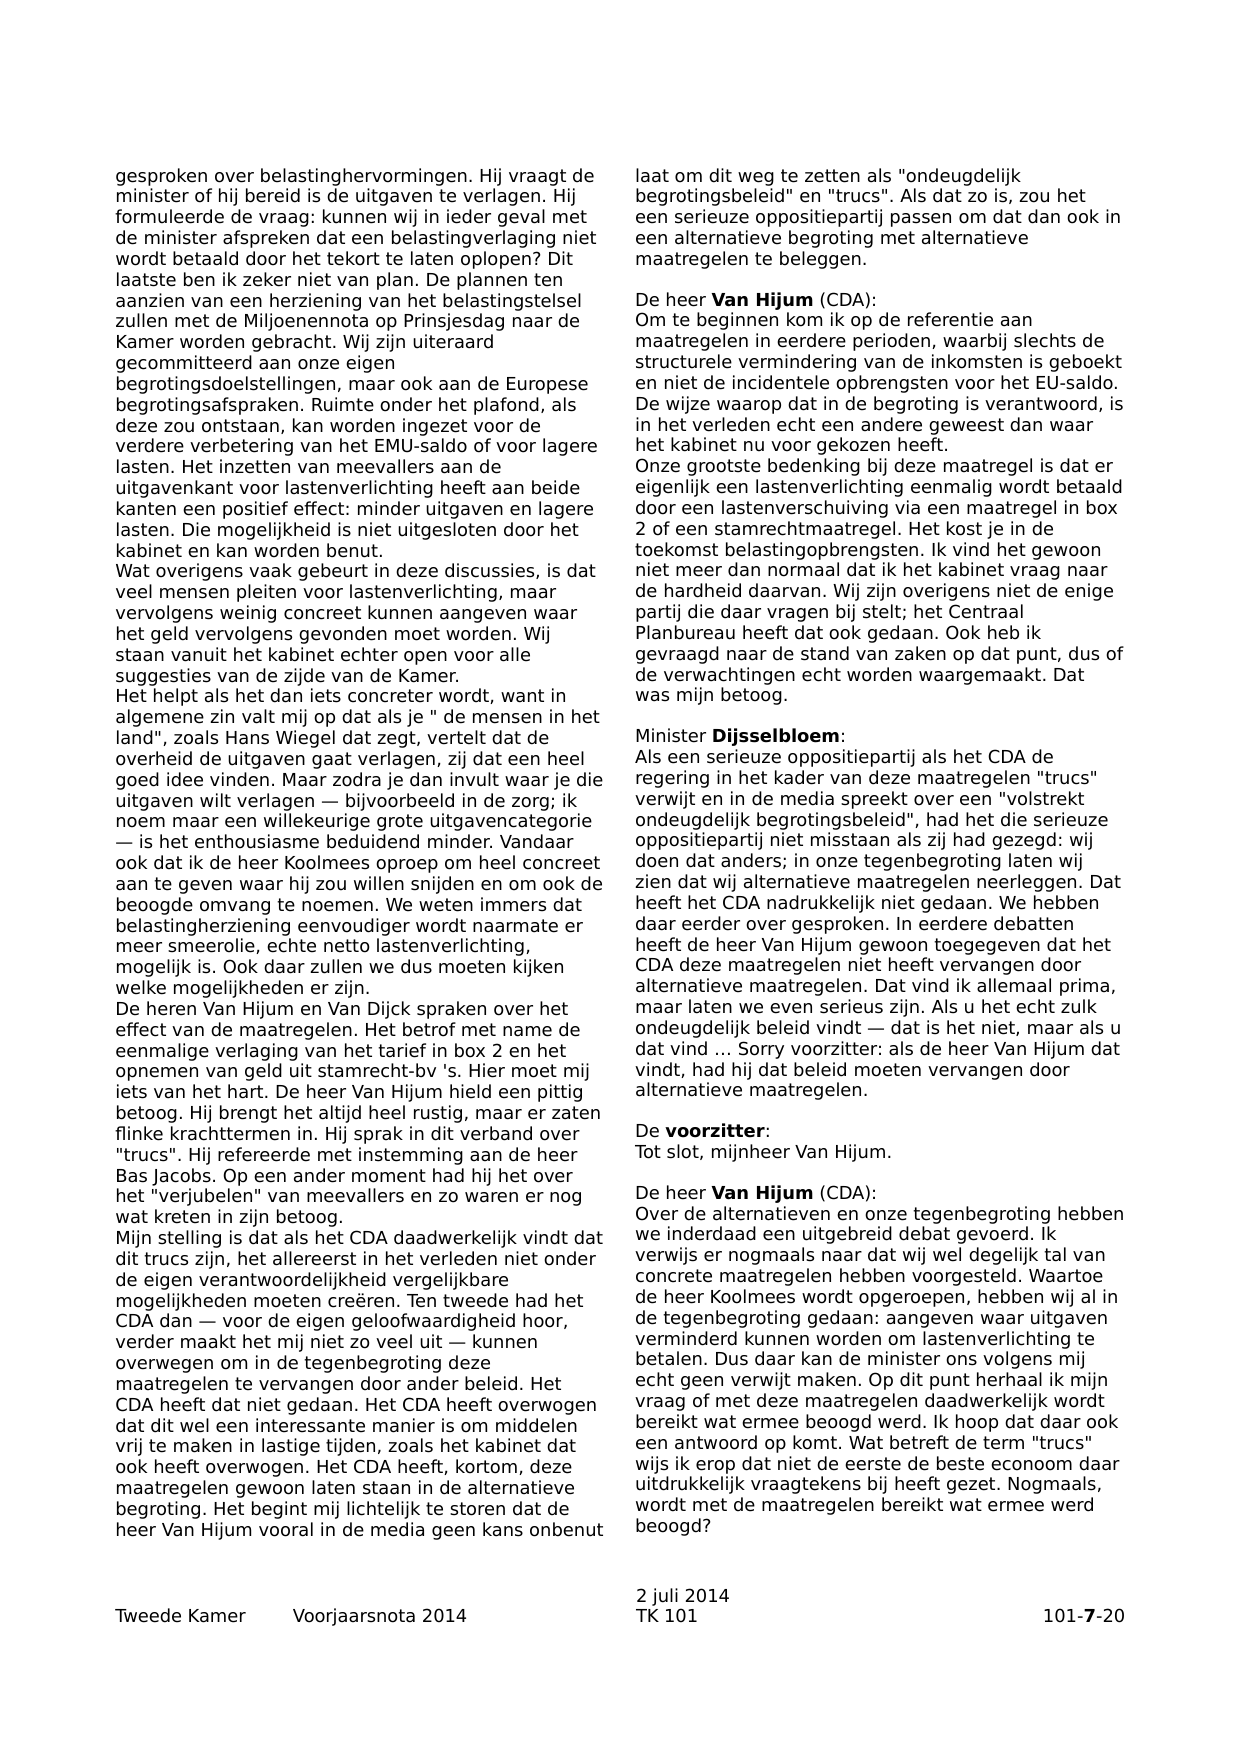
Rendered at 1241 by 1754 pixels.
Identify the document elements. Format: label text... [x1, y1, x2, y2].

text Over de alternatieven en onze tegenbegroting hebben we inderdaad een uitgebreid debat gevoerd. Ik verwijs er nogmaals naar dat wij wel degelijk tal van concrete maatregelen hebben voorgesteld. Waartoe de heer Koolmees wordt opgeroepen, hebben wij al in de tegenbegroting gedaan: aangeven waar uitgaven verminderd kunnen worden om lastenverlichting te betalen. Dus daar kan de minister ons volgens mij echt geen verwijt maken. Op dit punt herhaal ik mijn vraag of met deze maatregelen daadwerkelijk wordt bereikt wat ermee beoogd werd. Ik hoop dat daar ook een antwoord op komt. Wat betreft de term "trucs" wijs ik erop dat niet de eerste de beste econoom daar uitdrukkelijk vraagtekens bij heeft gezet. Nogmaals, wordt met de maatregelen bereikt wat ermee werd beoogd? [635, 1203, 1125, 1537]
text laat om dit weg te zetten als "ondeugdelijk begrotingsbeleid" en "trucs". Als dat zo is, zou het een serieuze oppositiepartij passen om dat dan ook in een alternatieve begroting met alternatieve maatregelen te beleggen. [635, 165, 1125, 269]
text Tot slot, mijnheer Van Hijum. [635, 1142, 1125, 1162]
text Als een serieuze oppositiepartij als het CDA de regering in het kader van deze maatregelen "trucs" verwijt en in de media spreekt over een "volstrekt ondeugdelijk begrotingsbeleid", had het die serieuze oppositiepartij niet misstaan als zij had gezegd: wij doen dat anders; in onze tegenbegroting laten wij zien dat wij alternatieve maatregelen neerleggen. Dat heeft het CDA nadrukkelijk niet gedaan. We hebben daar eerder over gesproken. In eerdere debatten heeft de heer Van Hijum gewoon toegegeven dat het CDA deze maatregelen niet heeft vervangen door alternatieve maatregelen. Dat vind ik allemaal prima, maar laten we even serieus zijn. Als u het echt zulk ondeugdelijk beleid vindt — dat is het niet, maar als u dat vind … Sorry voorzitter: als de heer Van Hijum dat vindt, had hij dat beleid moeten vervangen door alternatieve maatregelen. [635, 747, 1125, 1101]
text Wat overigens vaak gebeurt in deze discussies, is dat veel mensen pleiten voor lastenverlichting, maar vervolgens weinig concreet kunnen aangeven waar het geld vervolgens gevonden moet worden. Wij staan vanuit het kabinet echter open voor alle suggesties van de zijde van de Kamer. [115, 561, 605, 686]
text De heer Van Hijum (CDA): [635, 289, 1125, 310]
text gesproken over belastinghervormingen. Hij vraagt de minister of hij bereid is de uitgaven te verlagen. Hij formuleerde de vraag: kunnen wij in ieder geval met de minister afspreken dat een belastingverlaging niet wordt betaald door het tekort te laten oplopen? Dit laatste ben ik zeker niet van plan. De plannen ten aanzien van een herziening van het belastingstelsel zullen met de Miljoenennota op Prinsjesdag naar de Kamer worden gebracht. Wij zijn uiteraard gecommitteerd aan onze eigen begrotingsdoelstellingen, maar ook aan de Europese begrotingsafspraken. Ruimte onder het plafond, als deze zou ontstaan, kan worden ingezet voor de verdere verbetering van het EMU-saldo of voor lagere lasten. Het inzetten van meevallers aan de uitgavenkant voor lastenverlichting heeft aan beide kanten een positief effect: minder uitgaven en lagere lasten. Die mogelijkheid is niet uitgesloten door het kabinet en kan worden benut. [115, 165, 605, 561]
text Minister Dijsselbloem: [635, 726, 1125, 747]
text De heer Van Hijum (CDA): [635, 1182, 1125, 1203]
text Mijn stelling is dat als het CDA daadwerkelijk vindt dat dit trucs zijn, het allereerst in het verleden niet onder de eigen verantwoordelijkheid vergelijkbare mogelijkheden moeten creëren. Ten tweede had het CDA dan — voor de eigen geloofwaardigheid hoor, verder maakt het mij niet zo veel uit — kunnen overwegen om in de tegenbegroting deze maatregelen te vervangen door ander beleid. Het CDA heeft dat niet gedaan. Het CDA heeft overwogen dat dit wel een interessante manier is om middelen vrij te maken in lastige tijden, zoals het kabinet dat ook heeft overwogen. Het CDA heeft, kortom, deze maatregelen gewoon laten staan in de alternatieve begroting. Het begint mij lichtelijk te storen dat de heer Van Hijum vooral in de media geen kans onbenut [115, 1228, 605, 1540]
text De voorzitter: [635, 1121, 1125, 1142]
text Onze grootste bedenking bij deze maatregel is dat er eigenlijk een lastenverlichting eenmalig wordt betaald door een lastenverschuiving via een maatregel in box 2 of een stamrechtmaatregel. Het kost je in de toekomst belastingopbrengsten. Ik vind het gewoon niet meer dan normaal dat ik het kabinet vraag naar de hardheid daarvan. Wij zijn overigens niet de enige partij die daar vragen bij stelt; het Centraal Planbureau heeft dat ook gedaan. Ook heb ik gevraagd naar de stand van zaken op dat punt, dus of de verwachtingen echt worden waargemaakt. Dat was mijn betoog. [635, 456, 1125, 706]
text De heren Van Hijum en Van Dijck spraken over het effect van de maatregelen. Het betrof met name de eenmalige verlaging van het tarief in box 2 en het opnemen van geld uit stamrecht-bv 's. Hier moet mij iets van het hart. De heer Van Hijum hield een pittig betoog. Hij brengt het altijd heel rustig, maar er zaten flinke krachttermen in. Hij sprak in dit verband over "trucs". Hij refereerde met instemming aan de heer Bas Jacobs. Op een ander moment had hij het over het "verjubelen" van meevallers en zo waren er nog wat kreten in zijn betoog. [115, 999, 605, 1228]
text Het helpt als het dan iets concreter wordt, want in algemene zin valt mij op dat als je " de mensen in het land", zoals Hans Wiegel dat zegt, vertelt dat de overheid de uitgaven gaat verlagen, zij dat een heel goed idee vinden. Maar zodra je dan invult waar je die uitgaven wilt verlagen — bijvoorbeeld in de zorg; ik noem maar een willekeurige grote uitgavencategorie — is het enthousiasme beduidend minder. Vandaar ook dat ik de heer Koolmees oproep om heel concreet aan te geven waar hij zou willen snijden en om ook de beoogde omvang te noemen. We weten immers dat belastingherziening eenvoudiger wordt naarmate er meer smeerolie, echte netto lastenverlichting, mogelijk is. Ook daar zullen we dus moeten kijken welke mogelijkheden er zijn. [115, 686, 605, 999]
text Om te beginnen kom ik op de referentie aan maatregelen in eerdere perioden, waarbij slechts de structurele vermindering van de inkomsten is geboekt en niet de incidentele opbrengsten voor het EU-saldo. De wijze waarop dat in de begroting is verantwoord, is in het verleden echt een andere geweest dan waar het kabinet nu voor gekozen heeft. [635, 310, 1125, 456]
